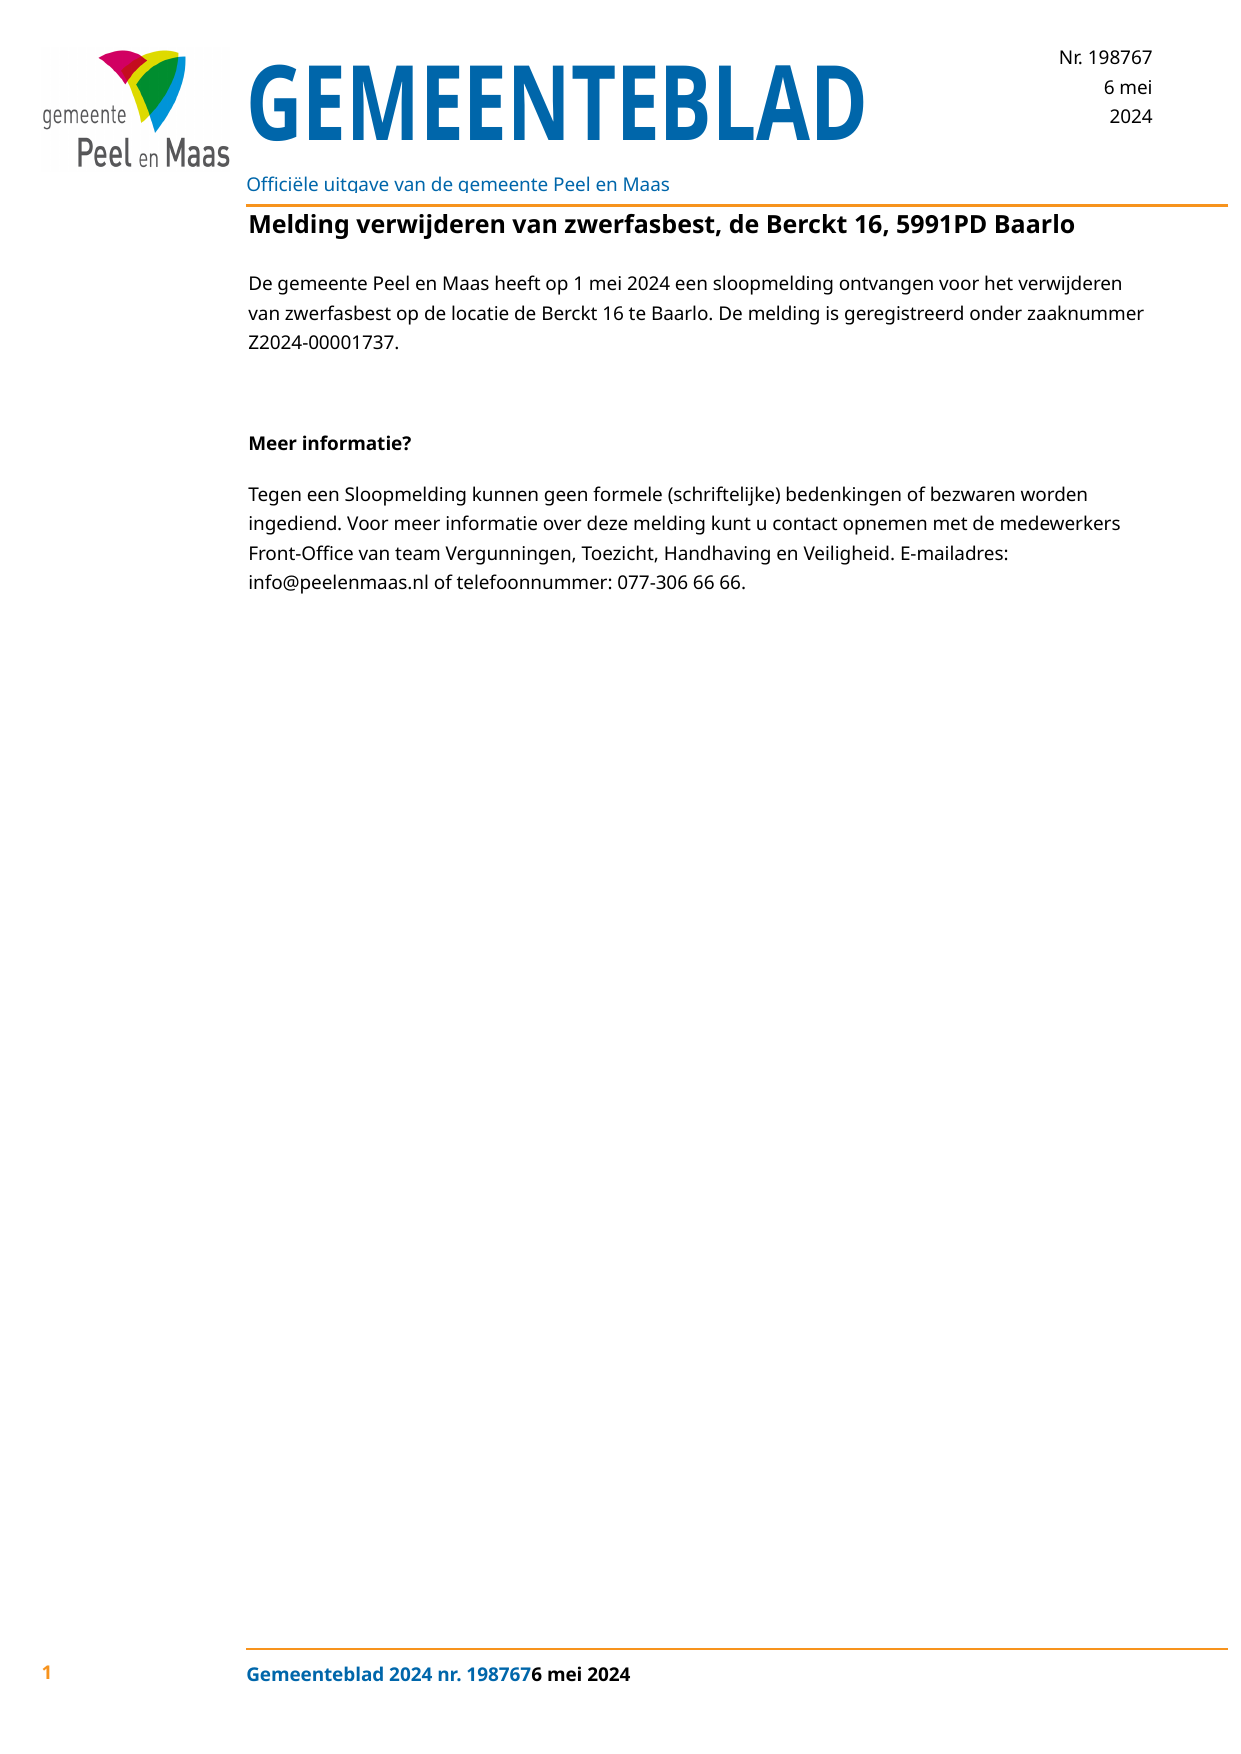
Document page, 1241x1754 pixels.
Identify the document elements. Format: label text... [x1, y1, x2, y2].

text Melding verwijderen van zwerfasbest, de Berckt 16, 5991PD Baarlo [248, 207, 1152, 241]
picture [41, 47, 231, 172]
text Meer informatie? [248, 430, 1152, 456]
text Tegen een Sloopmelding kunnen geen formele (schriftelijke) bedenkingen of bezwaren worden ingediend. Voor meer informatie over deze melding kunt u contact opnemen met de medewerkers Front-Office van team Vergunningen, Toezicht, Handhaving en Veiligheid. E-mailadres: info@peelenmaas.nl of telefoonnummer: 077-306 66 66. [248, 481, 1152, 595]
text De gemeente Peel en Maas heeft op 1 mei 2024 een sloopmelding ontvangen voor het verwijderen van zwerfasbest op de locatie de Berckt 16 te Baarlo. De melding is geregistreerd onder zaaknummer Z2024-00001737. [248, 270, 1152, 355]
